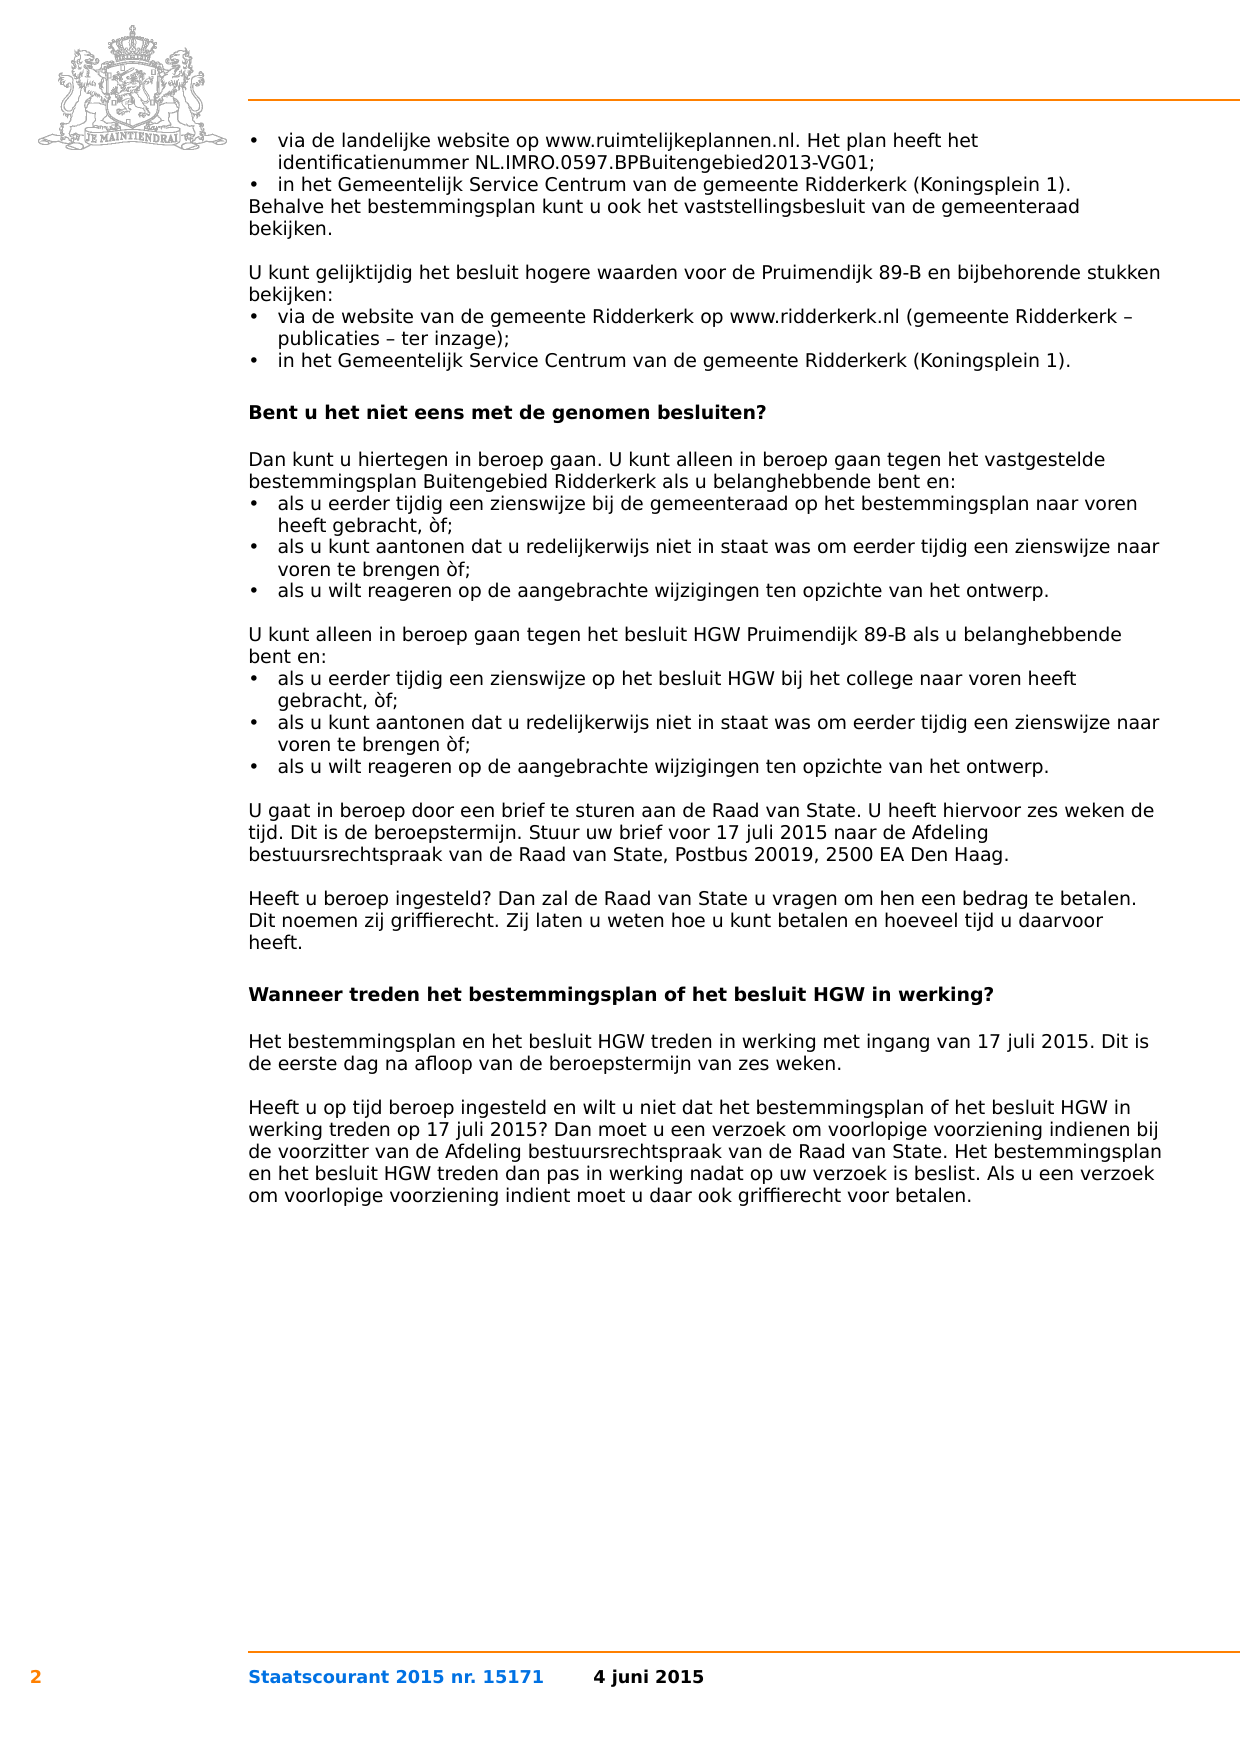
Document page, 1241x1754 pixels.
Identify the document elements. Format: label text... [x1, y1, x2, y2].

text • in het Gemeentelijk Service Centrum van de gemeente Ridderkerk (Koningsplein 1). [248, 174, 1163, 196]
text Heeft u beroep ingesteld? Dan zal de Raad van State u vragen om hen een bedrag te betalen. Dit noemen zij griffierecht. Zij laten u weten hoe u kunt betalen en hoeveel tijd u daarvoor heeft. [248, 888, 1163, 954]
text • als u wilt reageren op de aangebrachte wijzigingen ten opzichte van het ontwerp. [248, 580, 1163, 602]
text U gaat in beroep door een brief te sturen aan de Raad van State. U heeft hiervoor zes weken de tijd. Dit is de beroepstermijn. Stuur uw brief voor 17 juli 2015 naar de Afdeling bestuursrechtspraak van de Raad van State, Postbus 20019, 2500 EA Den Haag. [248, 800, 1163, 866]
text • via de landelijke website op www.ruimtelijkeplannen.nl. Het plan heeft het identificatienummer NL.IMRO.0597.BPBuitengebied2013-VG01; [248, 130, 1163, 174]
subtitle Bent u het niet eens met de genomen besluiten? [248, 402, 1163, 423]
text U kunt alleen in beroep gaan tegen het besluit HGW Pruimendijk 89-B als u belanghebbende bent en: [248, 624, 1163, 668]
text U kunt gelijktijdig het besluit hogere waarden voor de Pruimendijk 89-B en bijbehorende stukken bekijken: [248, 262, 1163, 306]
text • in het Gemeentelijk Service Centrum van de gemeente Ridderkerk (Koningsplein 1). [248, 349, 1163, 372]
text Heeft u op tijd beroep ingesteld en wilt u niet dat het bestemmingsplan of het besluit HGW in werking treden op 17 juli 2015? Dan moet u een verzoek om voorlopige voorziening indienen bij de voorzitter van de Afdeling bestuursrechtspraak van de Raad van State. Het bestemmingsplan en het besluit HGW treden dan pas in werking nadat op uw verzoek is beslist. Als u een verzoek om voorlopige voorziening indient moet u daar ook griffierecht voor betalen. [248, 1097, 1163, 1206]
text • als u kunt aantonen dat u redelijkerwijs niet in staat was om eerder tijdig een zienswijze naar voren te brengen òf; [248, 712, 1163, 756]
text • via de website van de gemeente Ridderkerk op www.ridderkerk.nl (gemeente Ridderkerk – publicaties – ter inzage); [248, 306, 1163, 349]
text • als u eerder tijdig een zienswijze op het besluit HGW bij het college naar voren heeft gebracht, òf; [248, 668, 1163, 712]
text • als u eerder tijdig een zienswijze bij de gemeenteraad op het bestemmingsplan naar voren heeft gebracht, òf; [248, 492, 1163, 536]
text Behalve het bestemmingsplan kunt u ook het vaststellingsbesluit van de gemeenteraad bekijken. [248, 196, 1163, 240]
text Het bestemmingsplan en het besluit HGW treden in werking met ingang van 17 juli 2015. Dit is de eerste dag na afloop van de beroepstermijn van zes weken. [248, 1031, 1163, 1075]
subtitle Wanneer treden het bestemmingsplan of het besluit HGW in werking? [248, 984, 1163, 1006]
text • als u wilt reageren op de aangebrachte wijzigingen ten opzichte van het ontwerp. [248, 756, 1163, 778]
picture [38, 25, 227, 150]
text Dan kunt u hiertegen in beroep gaan. U kunt alleen in beroep gaan tegen het vastgestelde bestemmingsplan Buitengebied Ridderkerk als u belanghebbende bent en: [248, 448, 1163, 492]
text • als u kunt aantonen dat u redelijkerwijs niet in staat was om eerder tijdig een zienswijze naar voren te brengen òf; [248, 536, 1163, 580]
